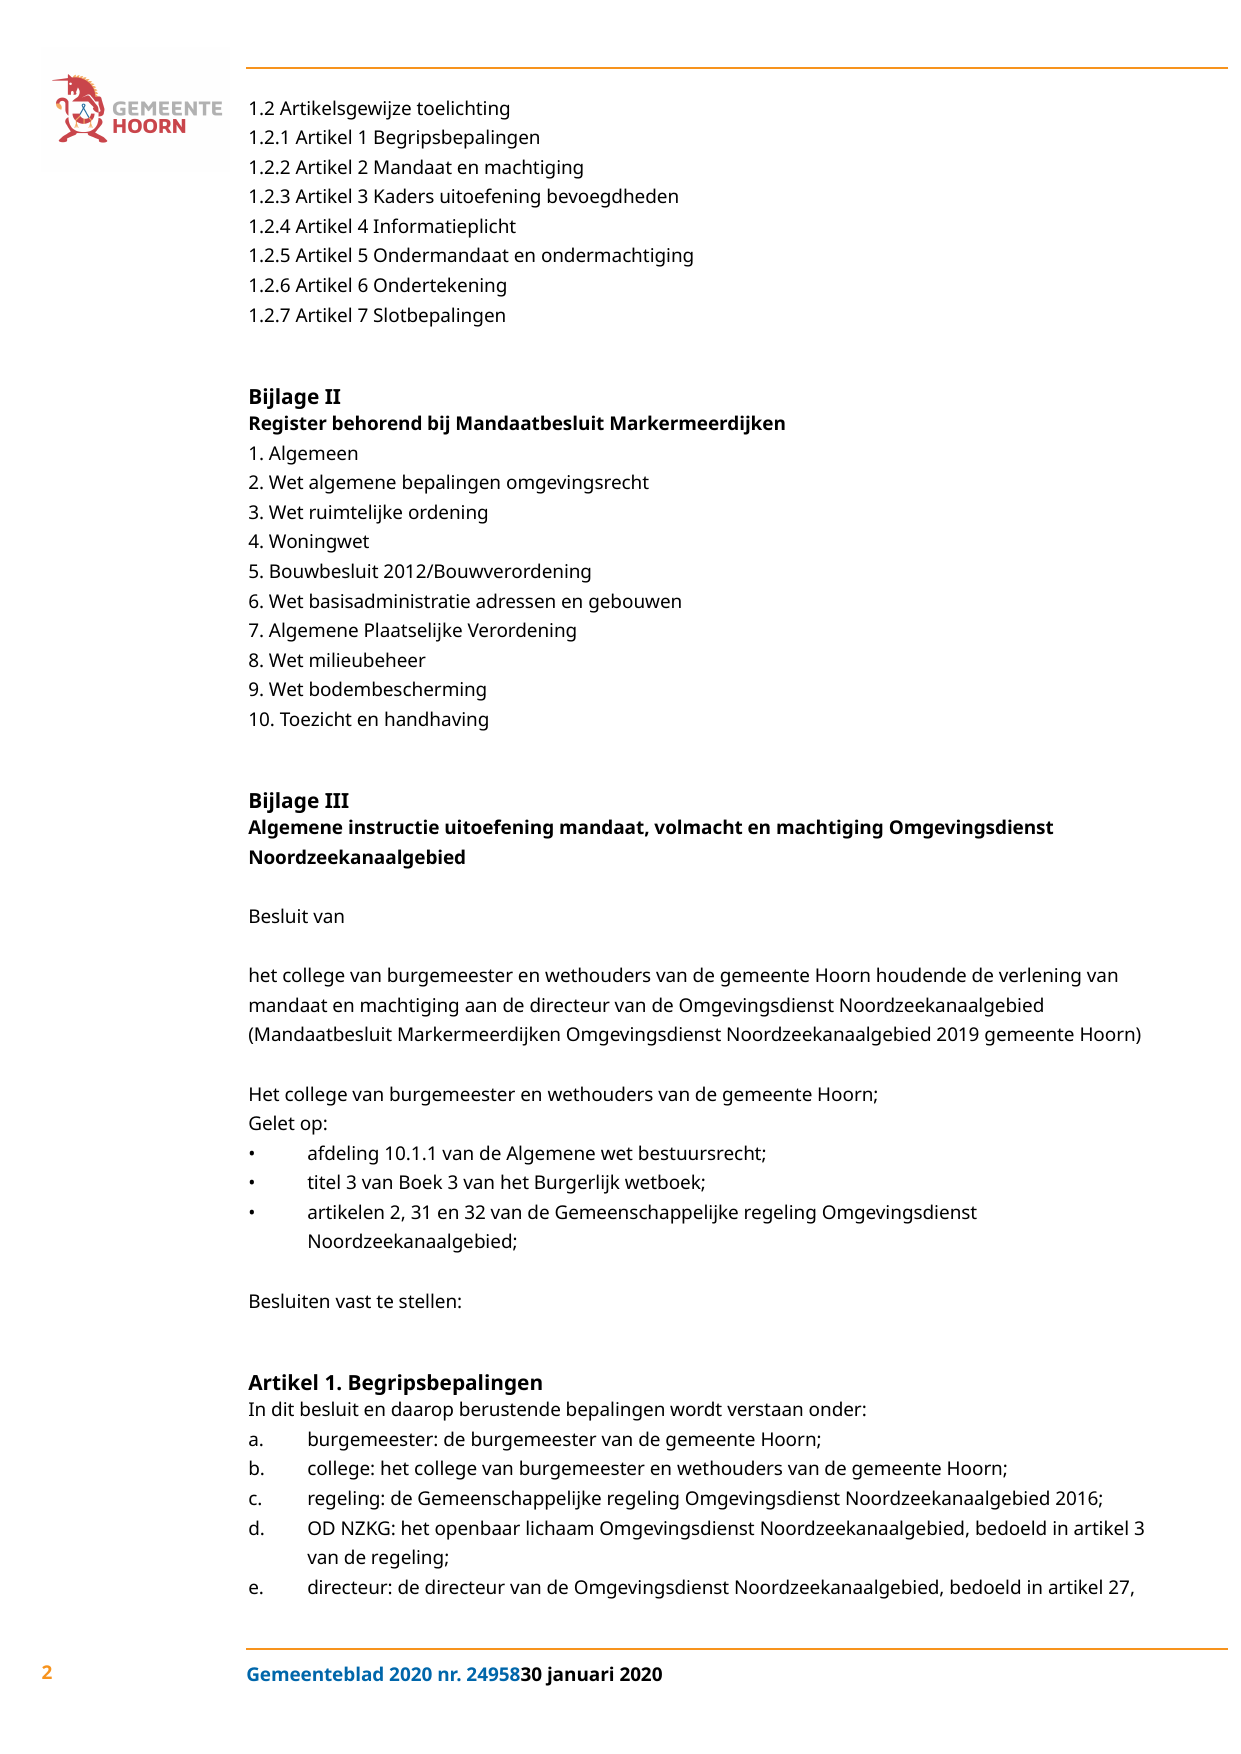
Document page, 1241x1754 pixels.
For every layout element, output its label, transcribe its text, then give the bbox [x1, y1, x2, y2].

text 6. Wet basisadministratie adressen en gebouwen [248, 588, 1152, 613]
list college: het college van burgemeester en wethouders van de gemeente Hoorn; [248, 1456, 1152, 1481]
text 9. Wet bodembescherming [248, 677, 1152, 702]
text In dit besluit en daarop berustende bepalingen wordt verstaan onder: [248, 1396, 1152, 1422]
text 3. Wet ruimtelijke ordening [248, 499, 1152, 525]
text Besluiten vast te stellen: [248, 1288, 1152, 1314]
text 8. Wet milieubeheer [248, 647, 1152, 673]
text 1.2.7 Artikel 7 Slotbepalingen [248, 302, 1152, 328]
text 5. Bouwbesluit 2012/Bouwverordening [248, 558, 1152, 584]
text Besluit van [248, 903, 1152, 929]
text Bijlage II [248, 382, 1152, 410]
list afdeling 10.1.1 van de Algemene wet bestuursrecht; [248, 1140, 1152, 1166]
list directeur: de directeur van de Omgevingsdienst Noordzeekanaalgebied, bedoeld in artikel 27, [248, 1574, 1152, 1599]
text Bijlage III [248, 786, 1152, 814]
text 1.2.2 Artikel 2 Mandaat en machtiging [248, 154, 1152, 180]
picture [41, 47, 231, 172]
text 1.2.1 Artikel 1 Begripsbepalingen [248, 124, 1152, 150]
text 4. Woningwet [248, 529, 1152, 554]
text het college van burgemeester en wethouders van de gemeente Hoorn houdende de verlening van mandaat en machtiging aan de directeur van de Omgevingsdienst Noordzeekanaalgebied (Mandaatbesluit Markermeerdijken Omgevingsdienst Noordzeekanaalgebied 2019 gemeente Hoorn) [248, 962, 1152, 1047]
list titel 3 van Boek 3 van het Burgerlijk wetboek; [248, 1169, 1152, 1195]
text 10. Toezicht en handhaving [248, 706, 1152, 732]
text 1. Algemeen [248, 440, 1152, 466]
text 2. Wet algemene bepalingen omgevingsrecht [248, 469, 1152, 495]
list regeling: de Gemeenschappelijke regeling Omgevingsdienst Noordzeekanaalgebied 2016; [248, 1485, 1152, 1511]
text Gelet op: [248, 1110, 1152, 1136]
text 1.2 Artikelsgewijze toelichting [248, 95, 1152, 121]
text Artikel 1. Begripsbepalingen [248, 1368, 1152, 1396]
text Algemene instructie uitoefening mandaat, volmacht en machtiging Omgevingsdienst Noordzeekanaalgebied [248, 814, 1152, 870]
list OD NZKG: het openbaar lichaam Omgevingsdienst Noordzeekanaalgebied, bedoeld in artikel 3 van de regeling; [248, 1515, 1152, 1570]
text 1.2.4 Artikel 4 Informatieplicht [248, 213, 1152, 239]
text Het college van burgemeester en wethouders van de gemeente Hoorn; [248, 1081, 1152, 1107]
list artikelen 2, 31 en 32 van de Gemeenschappelijke regeling Omgevingsdienst Noordzeekanaalgebied; [248, 1199, 1152, 1254]
text Register behorend bij Mandaatbesluit Markermeerdijken [248, 410, 1152, 436]
text 1.2.3 Artikel 3 Kaders uitoefening bevoegdheden [248, 183, 1152, 209]
text 1.2.6 Artikel 6 Ondertekening [248, 272, 1152, 298]
text 1.2.5 Artikel 5 Ondermandaat en ondermachtiging [248, 243, 1152, 268]
text 7. Algemene Plaatselijke Verordening [248, 617, 1152, 643]
list burgemeester: de burgemeester van de gemeente Hoorn; [248, 1426, 1152, 1452]
